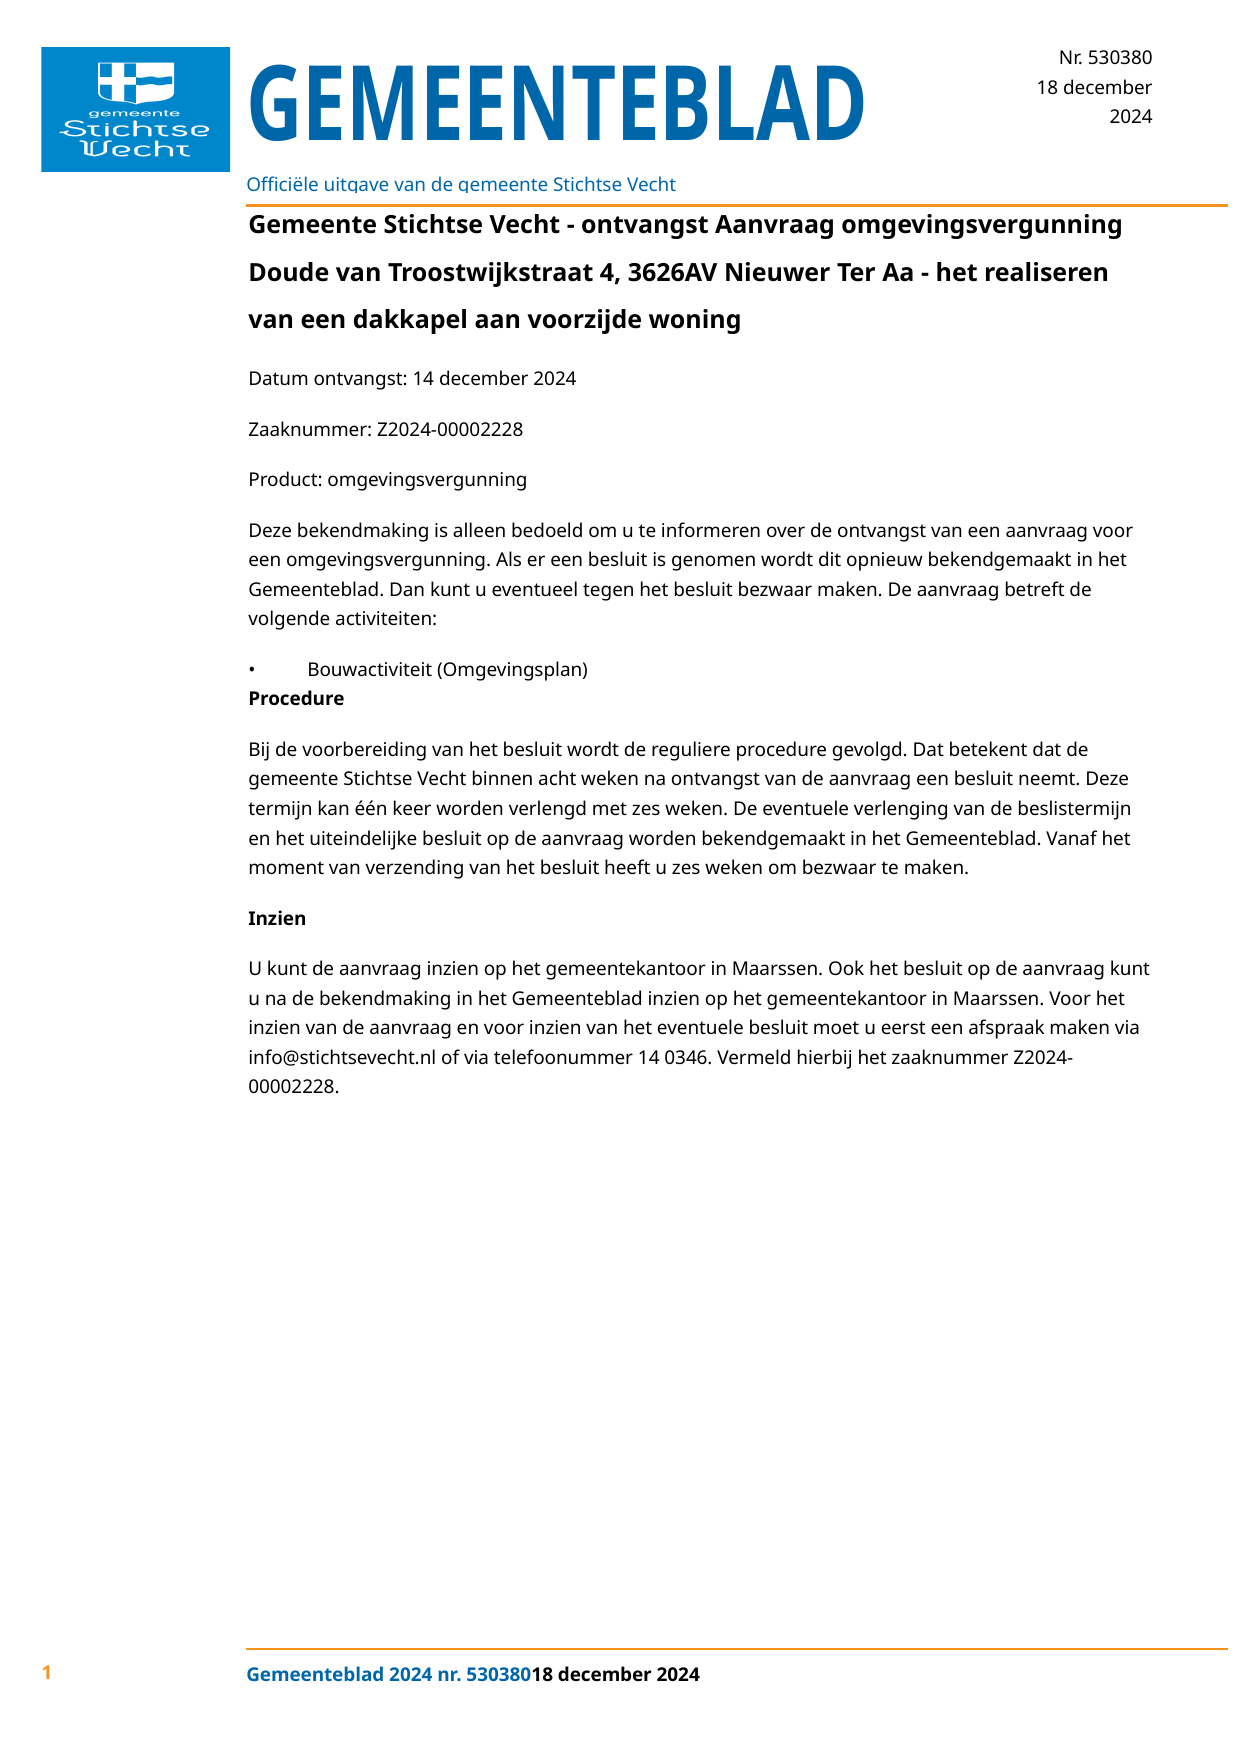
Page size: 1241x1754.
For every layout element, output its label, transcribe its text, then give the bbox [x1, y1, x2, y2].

picture [99, 63, 135, 101]
text Datum ontvangst: 14 december 2024 [248, 366, 1152, 391]
text Product: omgevingsvergunning [248, 466, 1152, 492]
text Deze bekendmaking is alleen bedoeld om u te informeren over de ontvangst van een aanvraag voor een omgevingsvergunning. Als er een besluit is genomen wordt dit opnieuw bekendgemaakt in het Gemeenteblad. Dan kunt u eventueel tegen het besluit bezwaar maken. De aanvraag betreft de volgende activiteiten: [248, 517, 1152, 631]
text Bij de voorbereiding van het besluit wordt de reguliere procedure gevolgd. Dat betekent dat de gemeente Stichtse Vecht binnen acht weken na ontvangst van de aanvraag een besluit neemt. Deze termijn kan één keer worden verlengd met zes weken. De eventuele verlenging van de beslistermijn en het uiteindelijke besluit op de aanvraag worden bekendgemaakt in het Gemeenteblad. Vanaf het moment van verzending van het besluit heeft u zes weken om bezwaar te maken. [248, 736, 1152, 880]
text Inzien [248, 905, 1152, 930]
picture [137, 63, 174, 103]
list Bouwactiviteit (Omgevingsplan) [248, 656, 1152, 682]
text Zaaknummer: Z2024-00002228 [248, 416, 1152, 442]
text Gemeente Stichtse Vecht - ontvangst Aanvraag omgevingsvergunning Doude van Troostwijkstraat 4, 3626AV Nieuwer Ter Aa - het realiseren van een dakkapel aan voorzijde woning [248, 207, 1152, 336]
text Procedure [248, 686, 1152, 711]
text U kunt de aanvraag inzien op het gemeentekantoor in Maarssen. Ook het besluit op de aanvraag kunt u na de bekendmaking in het Gemeenteblad inzien op het gemeentekantoor in Maarssen. Voor het inzien van de aanvraag en voor inzien van het eventuele besluit moet u eerst een afspraak maken via info@stichtsevecht.nl of via telefoonummer 14 0346. Vermeld hierbij het zaaknummer Z2024-00002228. [248, 955, 1152, 1099]
